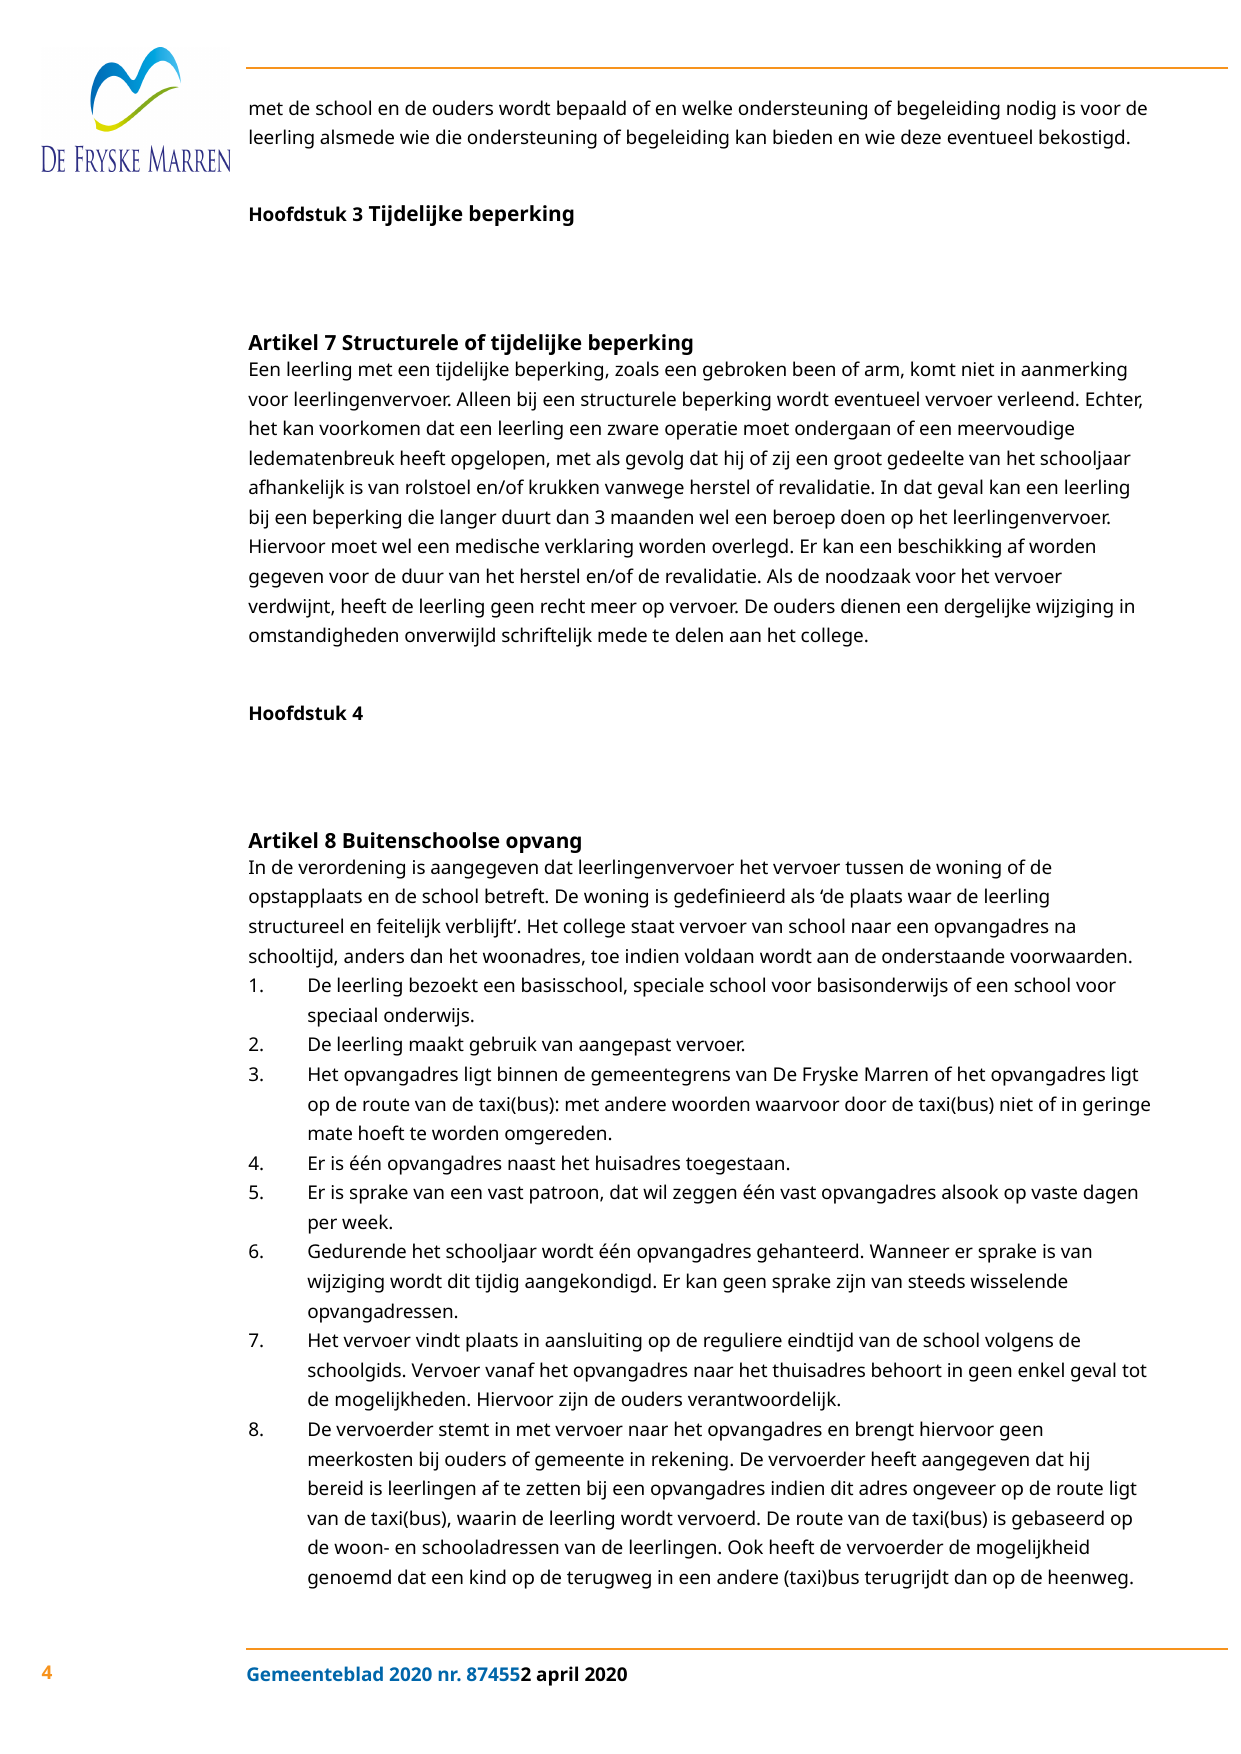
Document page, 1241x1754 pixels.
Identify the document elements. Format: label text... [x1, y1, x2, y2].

list Het vervoer vindt plaats in aansluiting op de reguliere eindtijd van de school volgens de schoolgids. Vervoer vanaf het opvangadres naar het thuisadres behoort in geen enkel geval tot de mogelijkheden. Hiervoor zijn de ouders verantwoordelijk. [248, 1327, 1152, 1412]
list Er is sprake van een vast patroon, dat wil zeggen één vast opvangadres alsook op vaste dagen per week. [248, 1179, 1152, 1235]
text Een leerling met een tijdelijke beperking, zoals een gebroken been of arm, komt niet in aanmerking voor leerlingenvervoer. Alleen bij een structurele beperking wordt eventueel vervoer verleend. Echter, het kan voorkomen dat een leerling een zware operatie moet ondergaan of een meervoudige ledematenbreuk heeft opgelopen, met als gevolg dat hij of zij een groot gedeelte van het schooljaar afhankelijk is van rolstoel en/of krukken vanwege herstel of revalidatie. In dat geval kan een leerling bij een beperking die langer duurt dan 3 maanden wel een beroep doen op het leerlingenvervoer. Hiervoor moet wel een medische verklaring worden overlegd. Er kan een beschikking af worden gegeven voor de duur van het herstel en/of de revalidatie. Als de noodzaak voor het vervoer verdwijnt, heeft de leerling geen recht meer op vervoer. De ouders dienen een dergelijke wijziging in omstandigheden onverwijld schriftelijk mede te delen aan het college. [248, 356, 1152, 648]
picture [41, 47, 231, 172]
text met de school en de ouders wordt bepaald of en welke ondersteuning of begeleiding nodig is voor de leerling alsmede wie die ondersteuning of begeleiding kan bieden en wie deze eventueel bekostigd. [248, 95, 1152, 150]
text In de verordening is aangegeven dat leerlingenvervoer het vervoer tussen de woning of de opstapplaats en de school betreft. De woning is gedefinieerd als ‘de plaats waar de leerling structureel en feitelijk verblijft’. Het college staat vervoer van school naar een opvangadres na schooltijd, anders dan het woonadres, toe indien voldaan wordt aan de onderstaande voorwaarden. [248, 854, 1152, 969]
list Er is één opvangadres naast het huisadres toegestaan. [248, 1150, 1152, 1176]
list De vervoerder stemt in met vervoer naar het opvangadres en brengt hiervoor geen meerkosten bij ouders of gemeente in rekening. De vervoerder heeft aangegeven dat hij bereid is leerlingen af te zetten bij een opvangadres indien dit adres ongeveer op de route ligt van de taxi(bus), waarin de leerling wordt vervoerd. De route van de taxi(bus) is gebaseerd op de woon- en schooladressen van de leerlingen. Ook heeft de vervoerder de mogelijkheid genoemd dat een kind op de terugweg in een andere (taxi)bus terugrijdt dan op de heenweg. [248, 1416, 1152, 1590]
text Artikel 8 Buitenschoolse opvang [248, 826, 1152, 854]
text Hoofdstuk 3 Tijdelijke beperking [248, 199, 1152, 228]
text Artikel 7 Structurele of tijdelijke beperking [248, 328, 1152, 356]
list De leerling maakt gebruik van aangepast vervoer. [248, 1032, 1152, 1057]
text Hoofdstuk 4 [248, 698, 1152, 726]
list Het opvangadres ligt binnen de gemeentegrens van De Fryske Marren of het opvangadres ligt op de route van de taxi(bus): met andere woorden waarvoor door de taxi(bus) niet of in geringe mate hoeft te worden omgereden. [248, 1061, 1152, 1146]
list Gedurende het schooljaar wordt één opvangadres gehanteerd. Wanneer er sprake is van wijziging wordt dit tijdig aangekondigd. Er kan geen sprake zijn van steeds wisselende opvangadressen. [248, 1239, 1152, 1324]
list De leerling bezoekt een basisschool, speciale school voor basisonderwijs of een school voor speciaal onderwijs. [248, 972, 1152, 1028]
